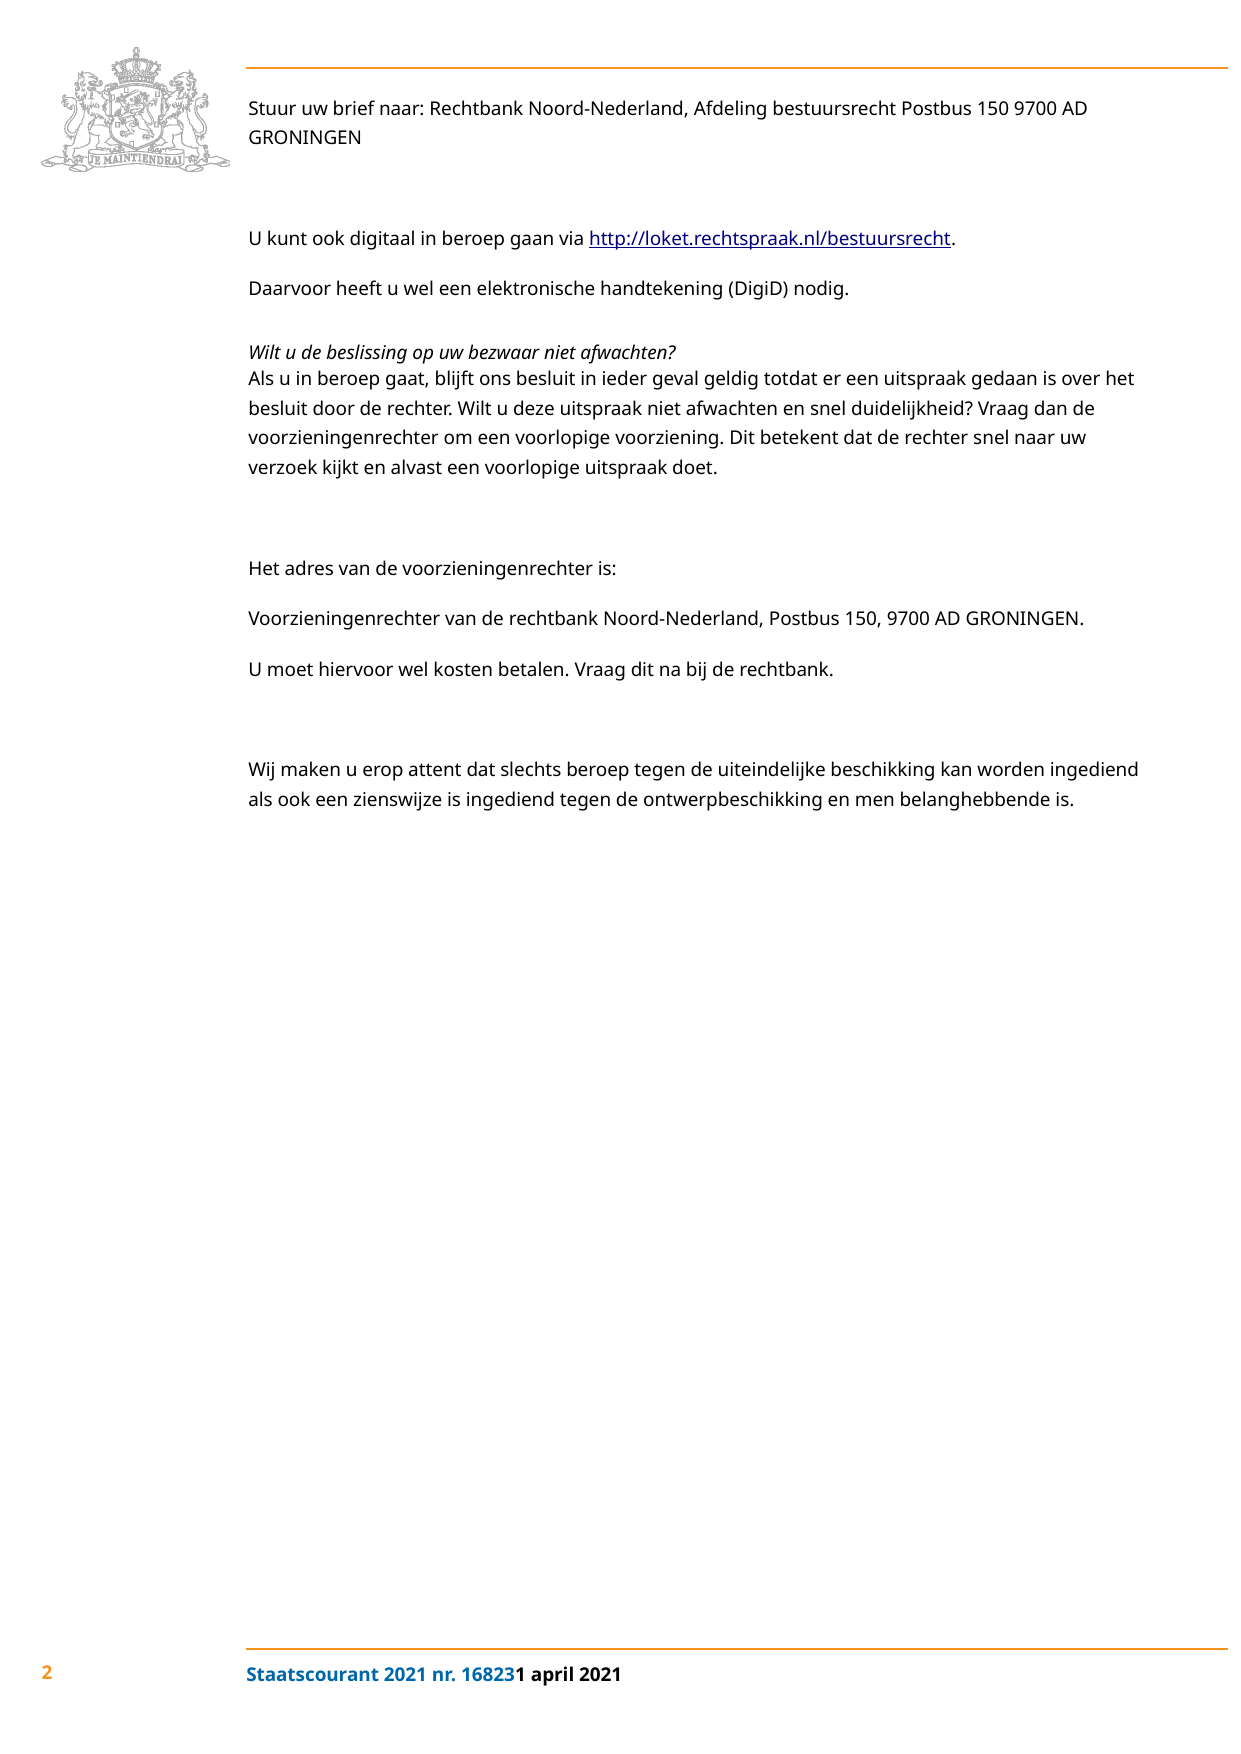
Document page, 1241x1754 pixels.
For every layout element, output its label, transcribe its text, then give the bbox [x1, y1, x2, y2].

text Daarvoor heeft u wel een elektronische handtekening (DigiD) nodig. [248, 276, 1152, 301]
text Voorzieningenrechter van de rechtbank Noord-Nederland, Postbus 150, 9700 AD GRONINGEN. [248, 605, 1152, 631]
text U moet hiervoor wel kosten betalen. Vraag dit na bij de rechtbank. [248, 656, 1152, 681]
text Het adres van de voorzieningenrechter is: [248, 555, 1152, 581]
text Wilt u de beslissing op uw bezwaar niet afwachten? [248, 339, 1152, 365]
text U kunt ook digitaal in beroep gaan via http://loket.rechtspraak.nl/bestuursrecht. [248, 225, 1152, 251]
text Als u in beroep gaat, blijft ons besluit in ieder geval geldig totdat er een uitspraak gedaan is over het besluit door de rechter. Wilt u deze uitspraak niet afwachten en snel duidelijkheid? Vraag dan de voorzieningenrechter om een voorlopige voorziening. Dit betekent dat de rechter snel naar uw verzoek kijkt en alvast een voorlopige uitspraak doet. [248, 365, 1152, 480]
picture [41, 47, 231, 172]
text Stuur uw brief naar: Rechtbank Noord-Nederland, Afdeling bestuursrecht Postbus 150 9700 AD GRONINGEN [248, 95, 1152, 150]
text Wij maken u erop attent dat slechts beroep tegen de uiteindelijke beschikking kan worden ingediend als ook een zienswijze is ingediend tegen de ontwerpbeschikking en men belanghebbende is. [248, 757, 1152, 812]
